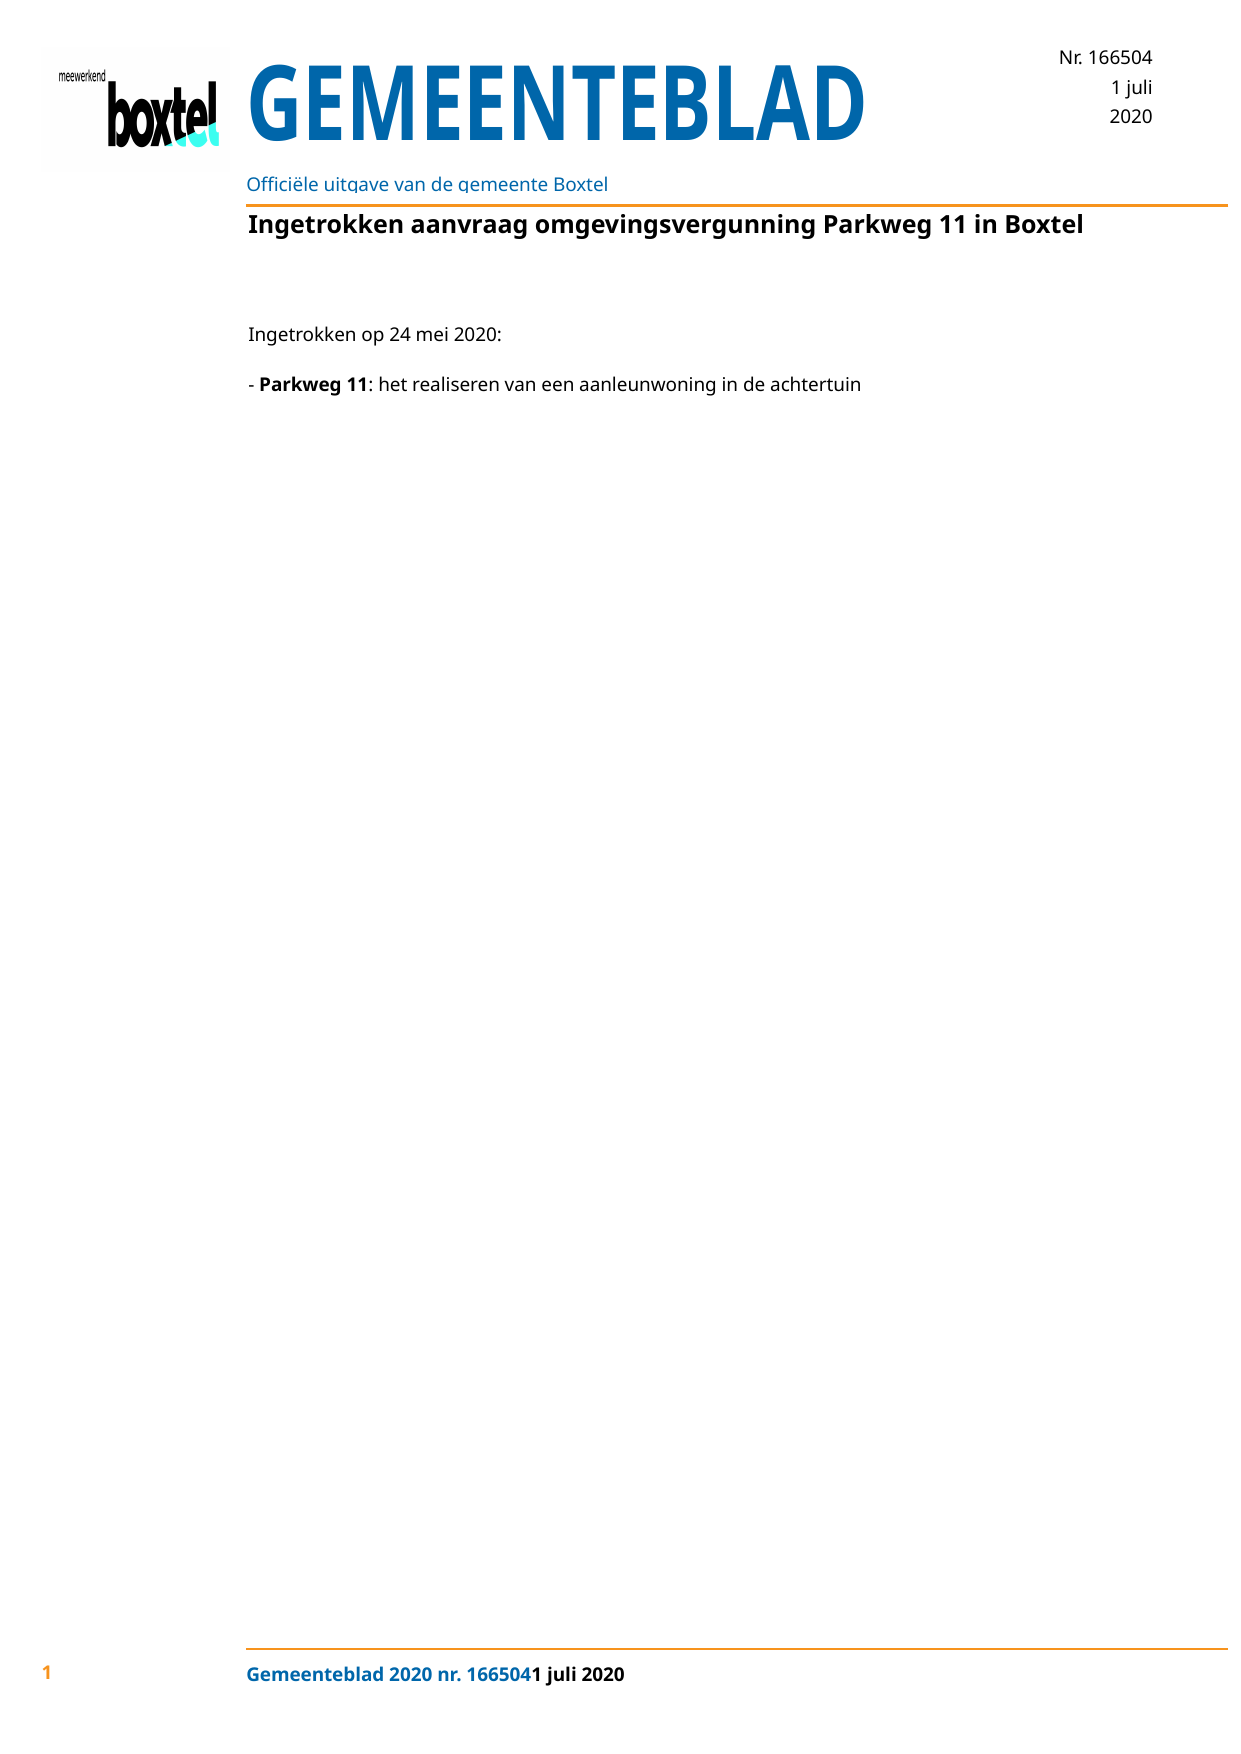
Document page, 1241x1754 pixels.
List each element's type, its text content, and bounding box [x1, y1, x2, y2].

text - Parkweg 11: het realiseren van een aanleunwoning in de achtertuin [248, 371, 1152, 397]
text Ingetrokken op 24 mei 2020: [248, 321, 1152, 346]
picture [41, 47, 231, 172]
text Ingetrokken aanvraag omgevingsvergunning Parkweg 11 in Boxtel [248, 207, 1152, 241]
